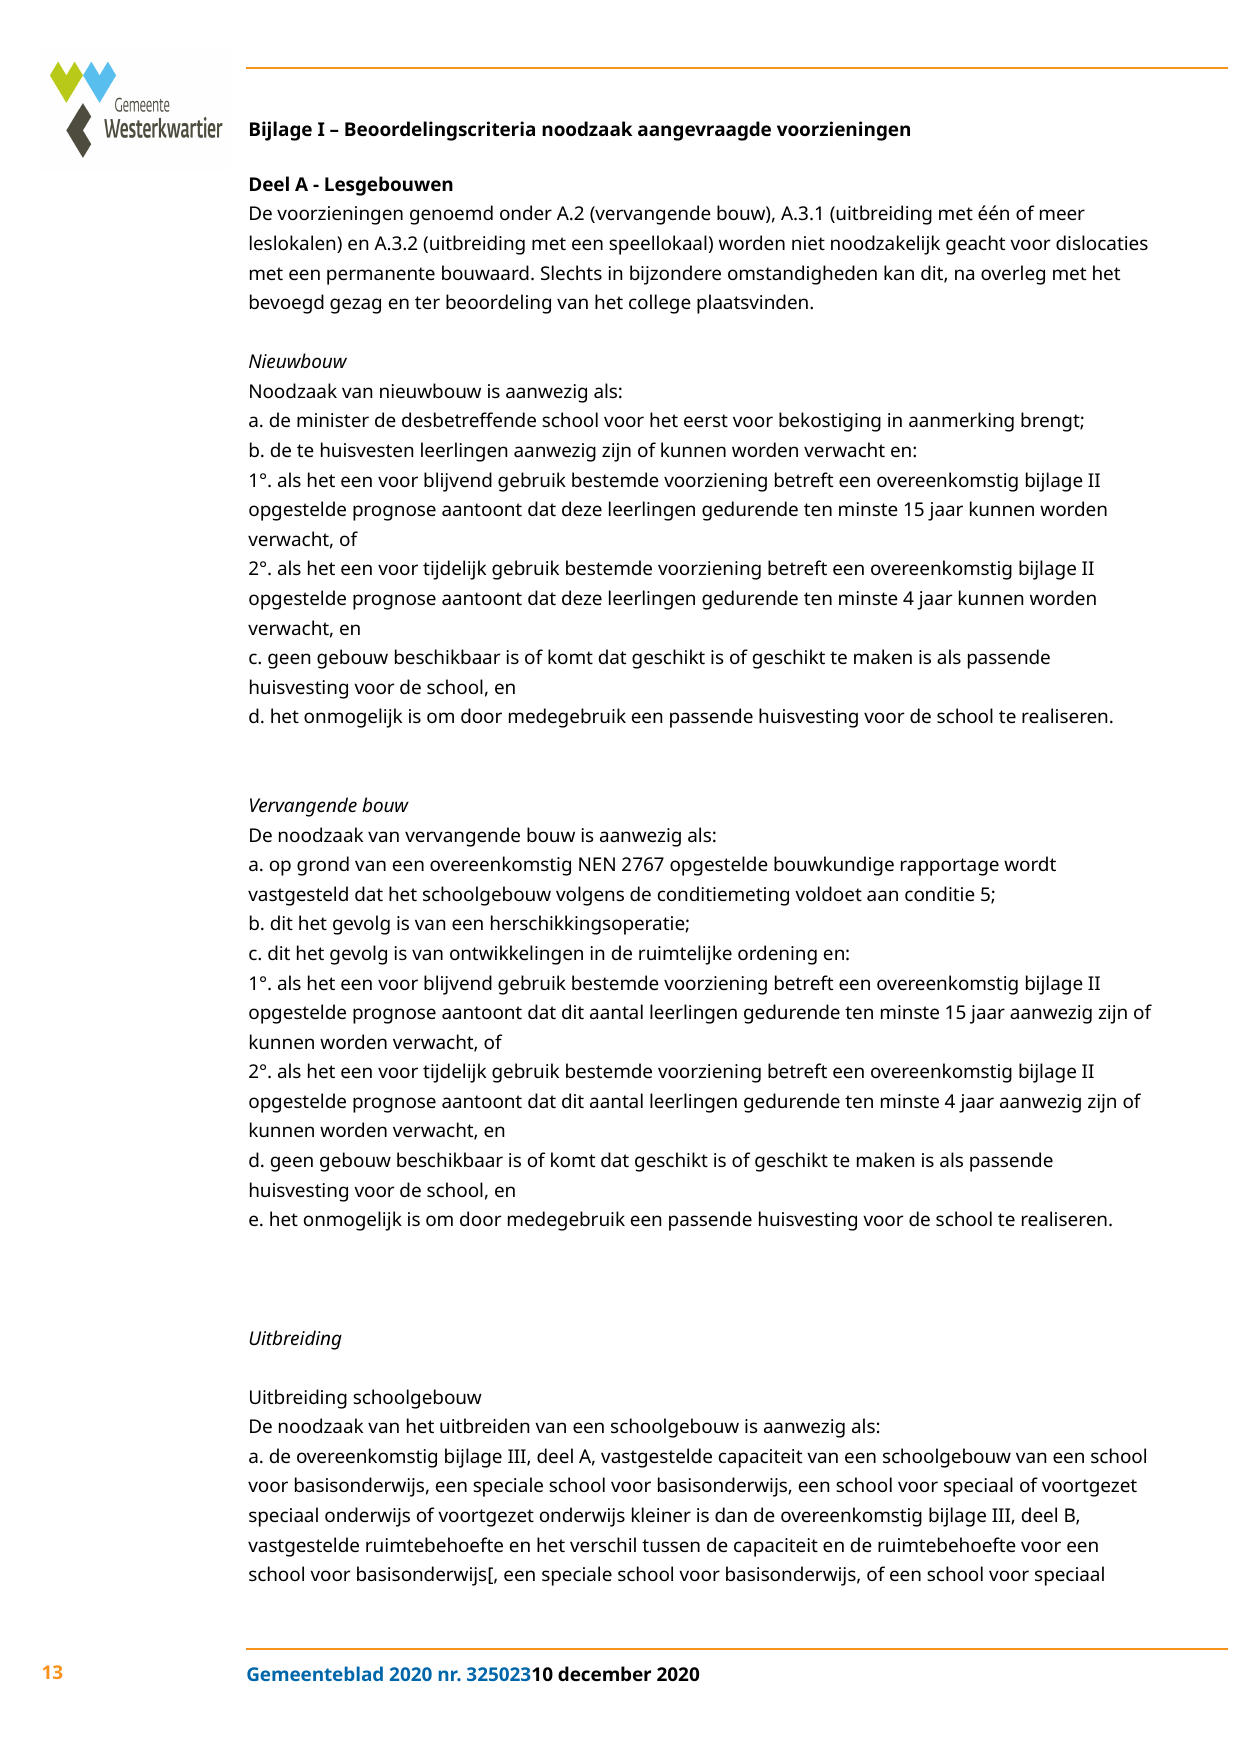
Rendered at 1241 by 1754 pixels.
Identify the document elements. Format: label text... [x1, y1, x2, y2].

text De noodzaak van vervangende bouw is aanwezig als: [248, 822, 1152, 848]
text Deel A - Lesgebouwen [248, 171, 1152, 197]
text d. het onmogelijk is om door medegebruik een passende huisvesting voor de school te realiseren. [248, 703, 1152, 729]
text Bijlage I – Beoordelingscriteria noodzaak aangevraagde voorzieningen [248, 116, 1152, 141]
text c. dit het gevolg is van ontwikkelingen in de ruimtelijke ordening en: [248, 940, 1152, 966]
text De voorzieningen genoemd onder A.2 (vervangende bouw), A.3.1 (uitbreiding met één of meer leslokalen) en A.3.2 (uitbreiding met een speellokaal) worden niet noodzakelijk geacht voor dislocaties met een permanente bouwaard. Slechts in bijzondere omstandigheden kan dit, na overleg met het bevoegd gezag en ter beoordeling van het college plaatsvinden. [248, 201, 1152, 315]
text Noodzaak van nieuwbouw is aanwezig als: [248, 378, 1152, 404]
text b. de te huisvesten leerlingen aanwezig zijn of kunnen worden verwacht en: [248, 437, 1152, 463]
text d. geen gebouw beschikbaar is of komt dat geschikt is of geschikt te maken is als passende huisvesting voor de school, en [248, 1147, 1152, 1203]
text 2°. als het een voor tijdelijk gebruik bestemde voorziening betreft een overeenkomstig bijlage II opgestelde prognose aantoont dat deze leerlingen gedurende ten minste 4 jaar kunnen worden verwacht, en [248, 556, 1152, 641]
text Uitbreiding [248, 1325, 1152, 1351]
text a. de overeenkomstig bijlage III, deel A, vastgestelde capaciteit van een schoolgebouw van een school voor basisonderwijs, een speciale school voor basisonderwijs, een school voor speciaal of voortgezet speciaal onderwijs of voortgezet onderwijs kleiner is dan de overeenkomstig bijlage III, deel B, vastgestelde ruimtebehoefte en het verschil tussen de capaciteit en de ruimtebehoefte voor een school voor basisonderwijs[, een speciale school voor basisonderwijs, of een school voor speciaal [248, 1443, 1152, 1587]
text 1°. als het een voor blijvend gebruik bestemde voorziening betreft een overeenkomstig bijlage II opgestelde prognose aantoont dat dit aantal leerlingen gedurende ten minste 15 jaar aanwezig zijn of kunnen worden verwacht, of [248, 970, 1152, 1055]
text Vervangende bouw [248, 792, 1152, 818]
text a. de minister de desbetreffende school voor het eerst voor bekostiging in aanmerking brengt; [248, 408, 1152, 433]
text e. het onmogelijk is om door medegebruik een passende huisvesting voor de school te realiseren. [248, 1206, 1152, 1232]
text Nieuwbouw [248, 348, 1152, 374]
text 2°. als het een voor tijdelijk gebruik bestemde voorziening betreft een overeenkomstig bijlage II opgestelde prognose aantoont dat dit aantal leerlingen gedurende ten minste 4 jaar aanwezig zijn of kunnen worden verwacht, en [248, 1058, 1152, 1143]
text De noodzaak van het uitbreiden van een schoolgebouw is aanwezig als: [248, 1413, 1152, 1439]
text c. geen gebouw beschikbaar is of komt dat geschikt is of geschikt te maken is als passende huisvesting voor de school, en [248, 644, 1152, 700]
text b. dit het gevolg is van een herschikkingsoperatie; [248, 911, 1152, 936]
text Uitbreiding schoolgebouw [248, 1384, 1152, 1410]
picture [41, 47, 231, 172]
text 1°. als het een voor blijvend gebruik bestemde voorziening betreft een overeenkomstig bijlage II opgestelde prognose aantoont dat deze leerlingen gedurende ten minste 15 jaar kunnen worden verwacht, of [248, 467, 1152, 552]
text a. op grond van een overeenkomstig NEN 2767 opgestelde bouwkundige rapportage wordt vastgesteld dat het schoolgebouw volgens de conditiemeting voldoet aan conditie 5; [248, 851, 1152, 907]
